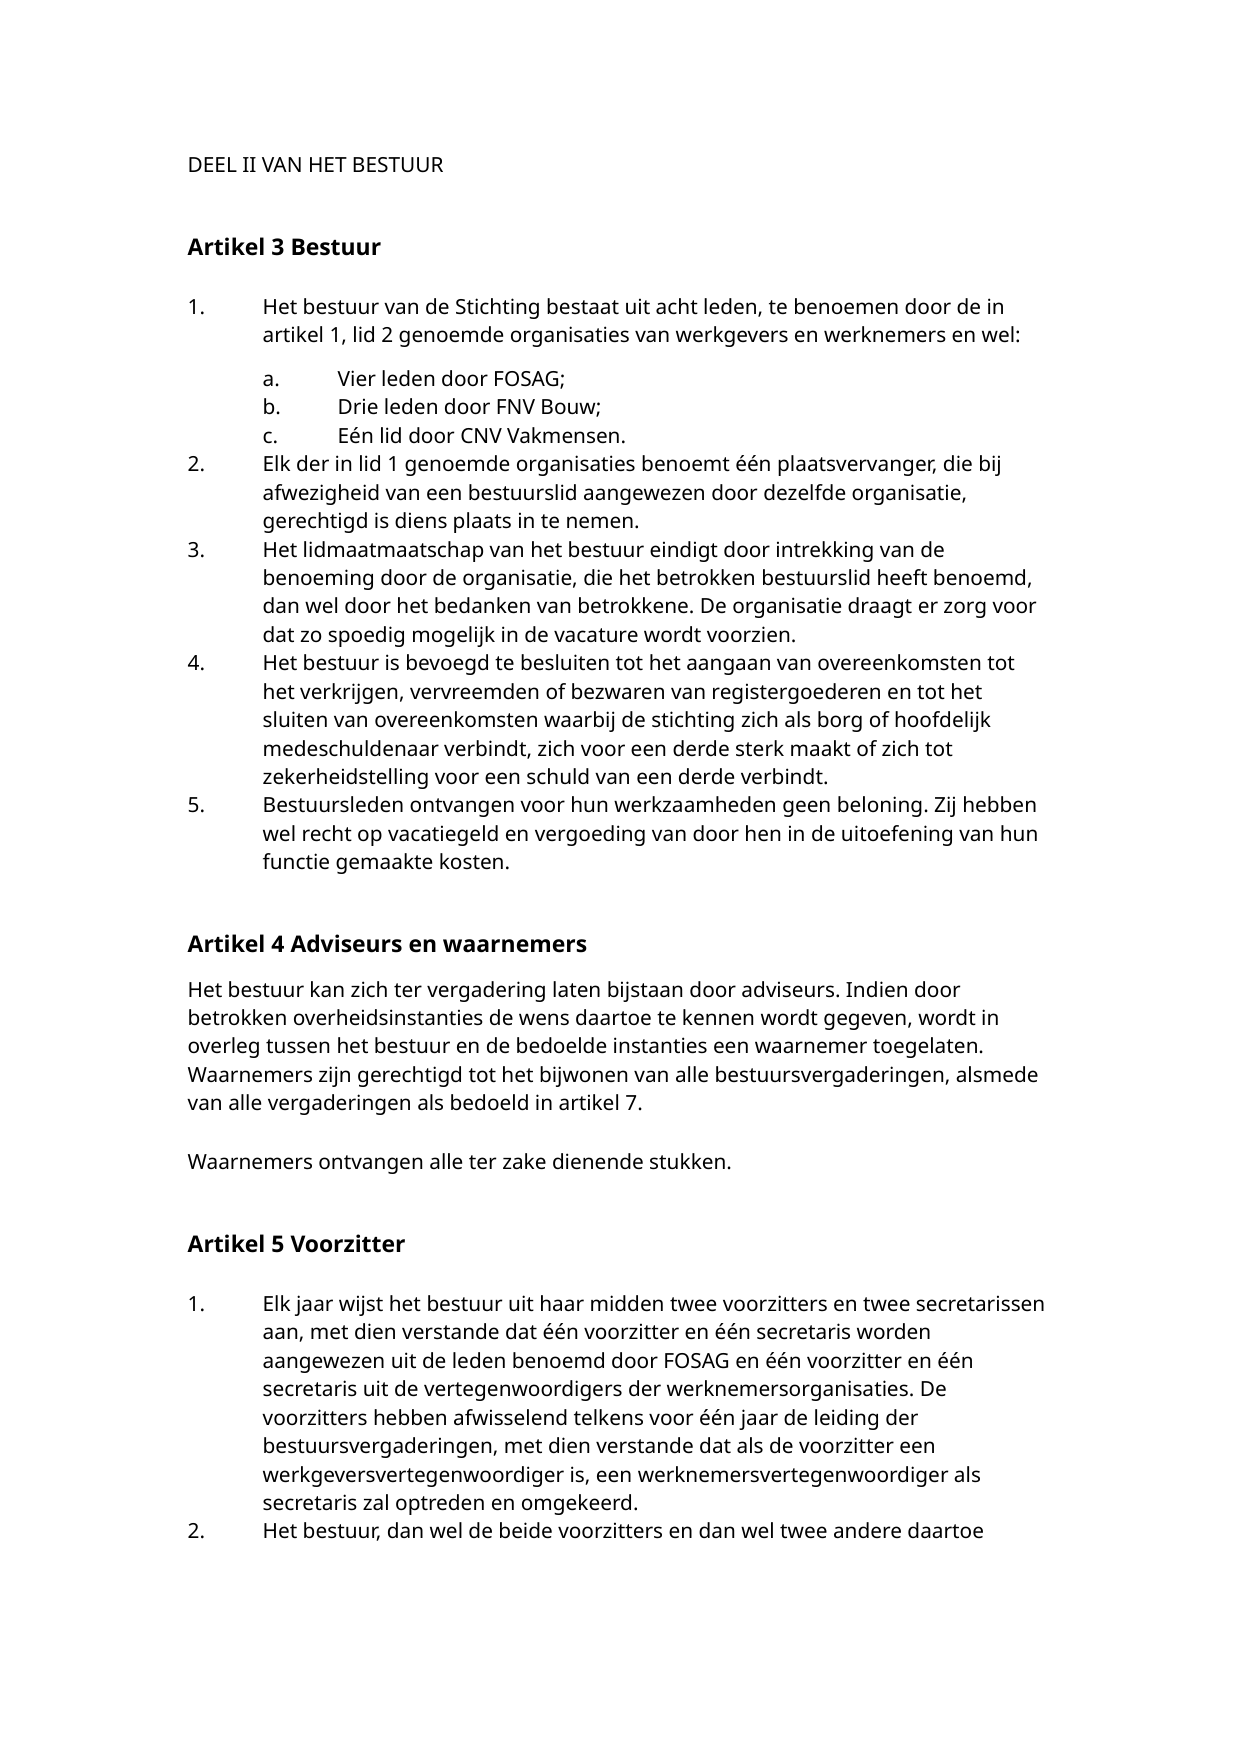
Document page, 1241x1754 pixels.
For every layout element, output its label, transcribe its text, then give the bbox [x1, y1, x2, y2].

subtitle Artikel 3 Bestuur [187, 231, 1053, 262]
text Waarnemers ontvangen alle ter zake dienende stukken. [187, 1147, 1053, 1175]
subtitle DEEL II VAN HET BESTUUR [187, 150, 1053, 178]
list Het bestuur, dan wel de beide voorzitters en dan wel twee andere daartoe [187, 1517, 1053, 1545]
list Vier leden door FOSAG; [262, 364, 1053, 392]
list Het lidmaatmaatschap van het bestuur eindigt door intrekking van de benoeming door de organisatie, die het betrokken bestuurslid heeft benoemd, dan wel door het bedanken van betrokkene. De organisatie draagt er zorg voor dat zo spoedig mogelijk in de vacature wordt voorzien. [187, 535, 1053, 648]
list Elk jaar wijst het bestuur uit haar midden twee voorzitters en twee secretarissen aan, met dien verstande dat één voorzitter en één secretaris worden aangewezen uit de leden benoemd door FOSAG en één voorzitter en één secretaris uit de vertegenwoordigers der werknemersorganisaties. De voorzitters hebben afwisselend telkens voor één jaar de leiding der bestuursvergaderingen, met dien verstande dat als de voorzitter een werkgeversvertegenwoordiger is, een werknemersvertegenwoordiger als secretaris zal optreden en omgekeerd. [187, 1289, 1053, 1517]
text Het bestuur kan zich ter vergadering laten bijstaan door adviseurs. Indien door betrokken overheidsinstanties de wens daartoe te kennen wordt gegeven, wordt in overleg tussen het bestuur en de bedoelde instanties een waarnemer toegelaten. Waarnemers zijn gerechtigd tot het bijwonen van alle bestuursvergaderingen, alsmede van alle vergaderingen als bedoeld in artikel 7. [187, 975, 1053, 1117]
list Drie leden door FNV Bouw; [262, 392, 1053, 421]
list Elk der in lid 1 genoemde organisaties benoemt één plaatsvervanger, die bij afwezigheid van een bestuurslid aangewezen door dezelfde organisatie, gerechtigd is diens plaats in te nemen. [187, 449, 1053, 535]
list Het bestuur van de Stichting bestaat uit acht leden, te benoemen door de in artikel 1, lid 2 genoemde organisaties van werkgevers en werknemers en wel: [187, 292, 1053, 349]
list Bestuursleden ontvangen voor hun werkzaamheden geen beloning. Zij hebben wel recht op vacatiegeld en vergoeding van door hen in de uitoefening van hun functie gemaakte kosten. [187, 791, 1053, 876]
subtitle Artikel 5 Voorzitter [187, 1228, 1053, 1259]
list Het bestuur is bevoegd te besluiten tot het aangaan van overeenkomsten tot het verkrijgen, vervreemden of bezwaren van registergoederen en tot het sluiten van overeenkomsten waarbij de stichting zich als borg of hoofdelijk medeschuldenaar verbindt, zich voor een derde sterk maakt of zich tot zekerheidstelling voor een schuld van een derde verbindt. [187, 648, 1053, 791]
list Eén lid door CNV Vakmensen. [262, 421, 1053, 449]
subtitle Artikel 4 Adviseurs en waarnemers [187, 928, 1053, 960]
